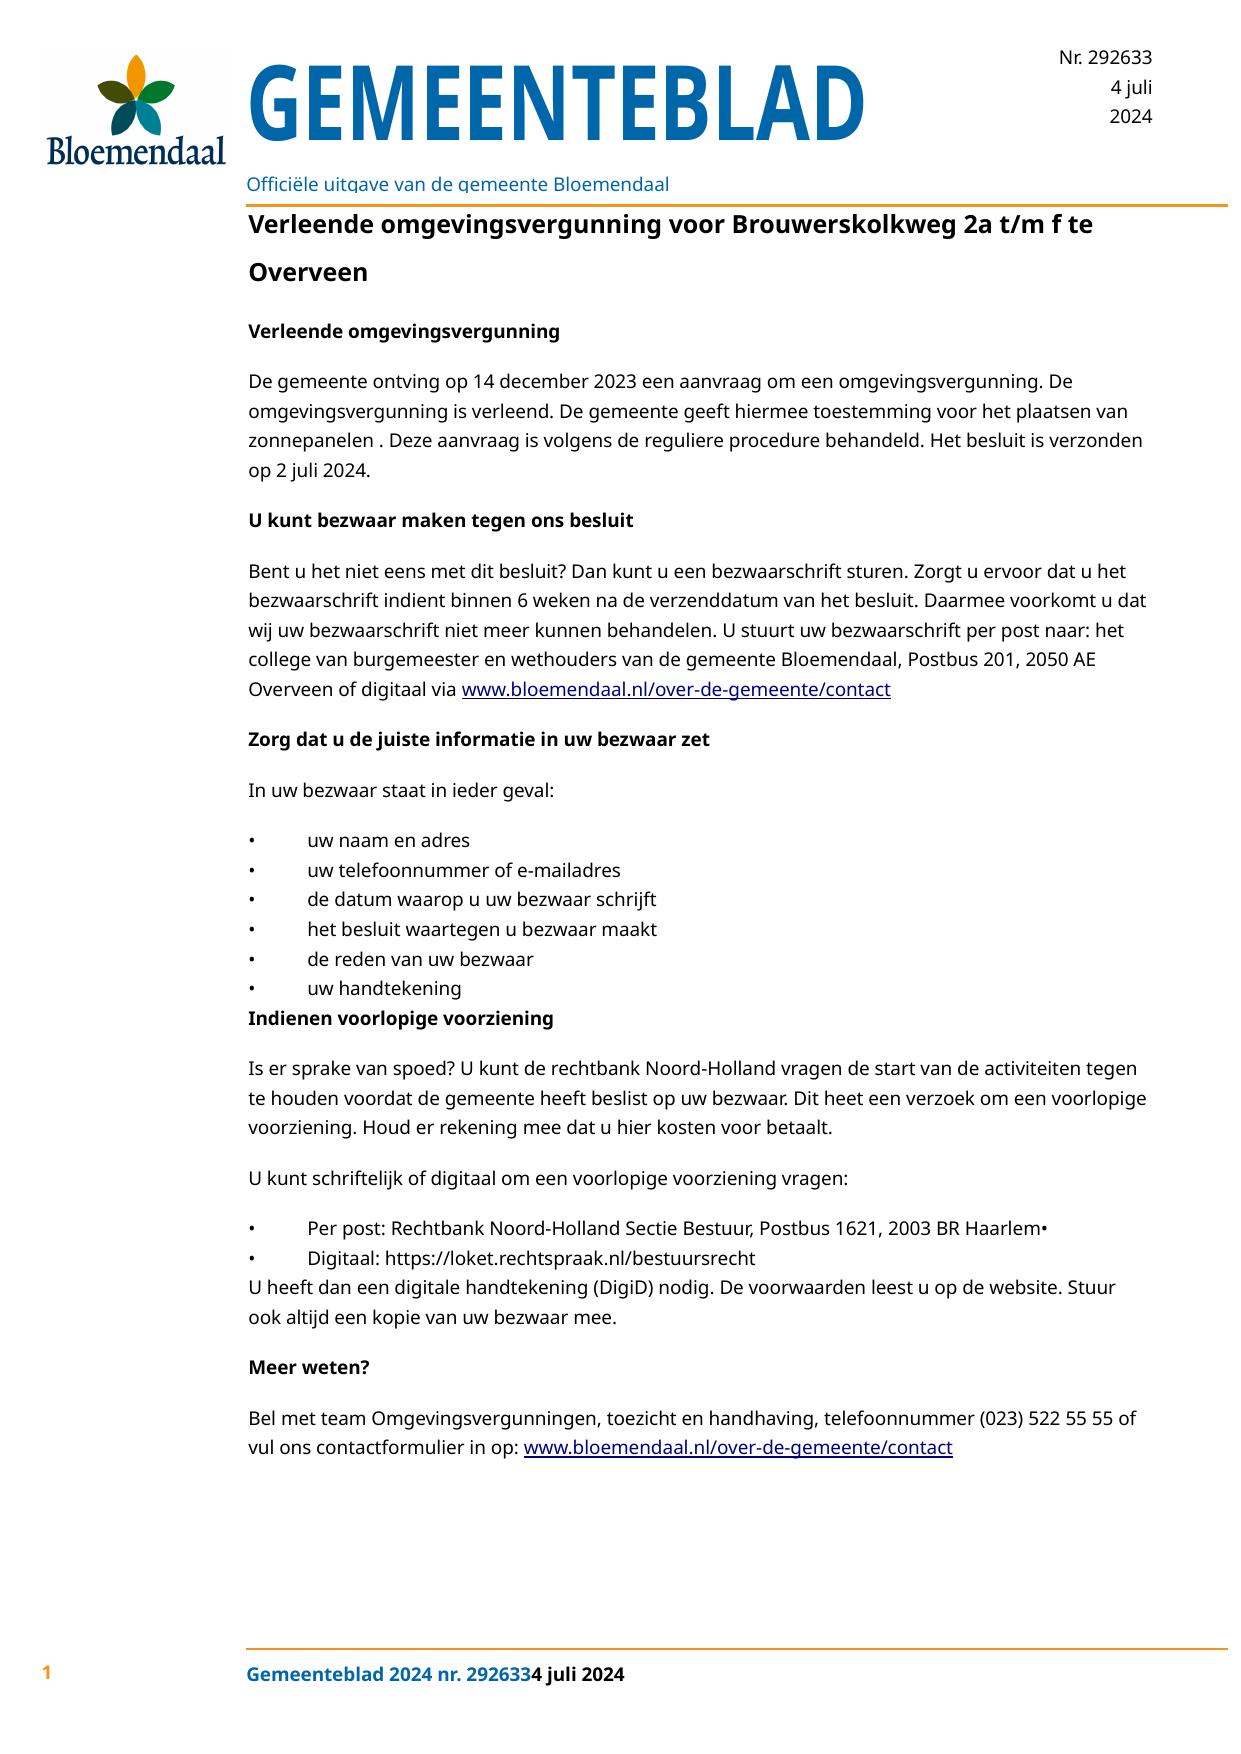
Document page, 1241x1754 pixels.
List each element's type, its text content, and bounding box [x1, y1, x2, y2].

text Bent u het niet eens met dit besluit? Dan kunt u een bezwaarschrift sturen. Zorgt u ervoor dat u het bezwaarschrift indient binnen 6 weken na de verzenddatum van het besluit. Daarmee voorkomt u dat wij uw bezwaarschrift niet meer kunnen behandelen. U stuurt uw bezwaarschrift per post naar: het college van burgemeester en wethouders van de gemeente Bloemendaal, Postbus 201, 2050 AE Overveen of digitaal via www.bloemendaal.nl/over-de-gemeente/contact [248, 558, 1152, 702]
text U kunt schriftelijk of digitaal om een voorlopige voorziening vragen: [248, 1165, 1152, 1191]
text Meer weten? [248, 1354, 1152, 1380]
list Per post: Rechtbank Noord-Holland Sectie Bestuur, Postbus 1621, 2003 BR Haarlem• [248, 1215, 1152, 1241]
list Digitaal: https://loket.rechtspraak.nl/bestuursrecht [248, 1245, 1152, 1271]
text Verleende omgevingsvergunning voor Brouwerskolkweg 2a t/m f te Overveen [248, 207, 1152, 288]
text Bel met team Omgevingsvergunningen, toezicht en handhaving, telefoonnummer (023) 522 55 55 of vul ons contactformulier in op: www.bloemendaal.nl/over-de-gemeente/contact [248, 1405, 1152, 1460]
list uw naam en adres [248, 827, 1152, 853]
text Zorg dat u de juiste informatie in uw bezwaar zet [248, 727, 1152, 752]
list uw handtekening [248, 975, 1152, 1001]
list het besluit waartegen u bezwaar maakt [248, 916, 1152, 942]
picture [41, 47, 231, 172]
text Verleende omgevingsvergunning [248, 318, 1152, 344]
text In uw bezwaar staat in ieder geval: [248, 777, 1152, 803]
text De gemeente ontving op 14 december 2023 een aanvraag om een omgevingsvergunning. De omgevingsvergunning is verleend. De gemeente geeft hiermee toestemming voor het plaatsen van zonnepanelen . Deze aanvraag is volgens de reguliere procedure behandeld. Het besluit is verzonden op 2 juli 2024. [248, 368, 1152, 483]
list de datum waarop u uw bezwaar schrijft [248, 887, 1152, 912]
text U heeft dan een digitale handtekening (DigiD) nodig. De voorwaarden leest u op de website. Stuur ook altijd een kopie van uw bezwaar mee. [248, 1274, 1152, 1330]
text U kunt bezwaar maken tegen ons besluit [248, 507, 1152, 533]
list uw telefoonnummer of e-mailadres [248, 857, 1152, 883]
text Is er sprake van spoed? U kunt de rechtbank Noord-Holland vragen de start van de activiteiten tegen te houden voordat de gemeente heeft beslist op uw bezwaar. Dit heet een verzoek om een voorlopige voorziening. Houd er rekening mee dat u hier kosten voor betaalt. [248, 1055, 1152, 1140]
list de reden van uw bezwaar [248, 946, 1152, 972]
text Indienen voorlopige voorziening [248, 1005, 1152, 1031]
